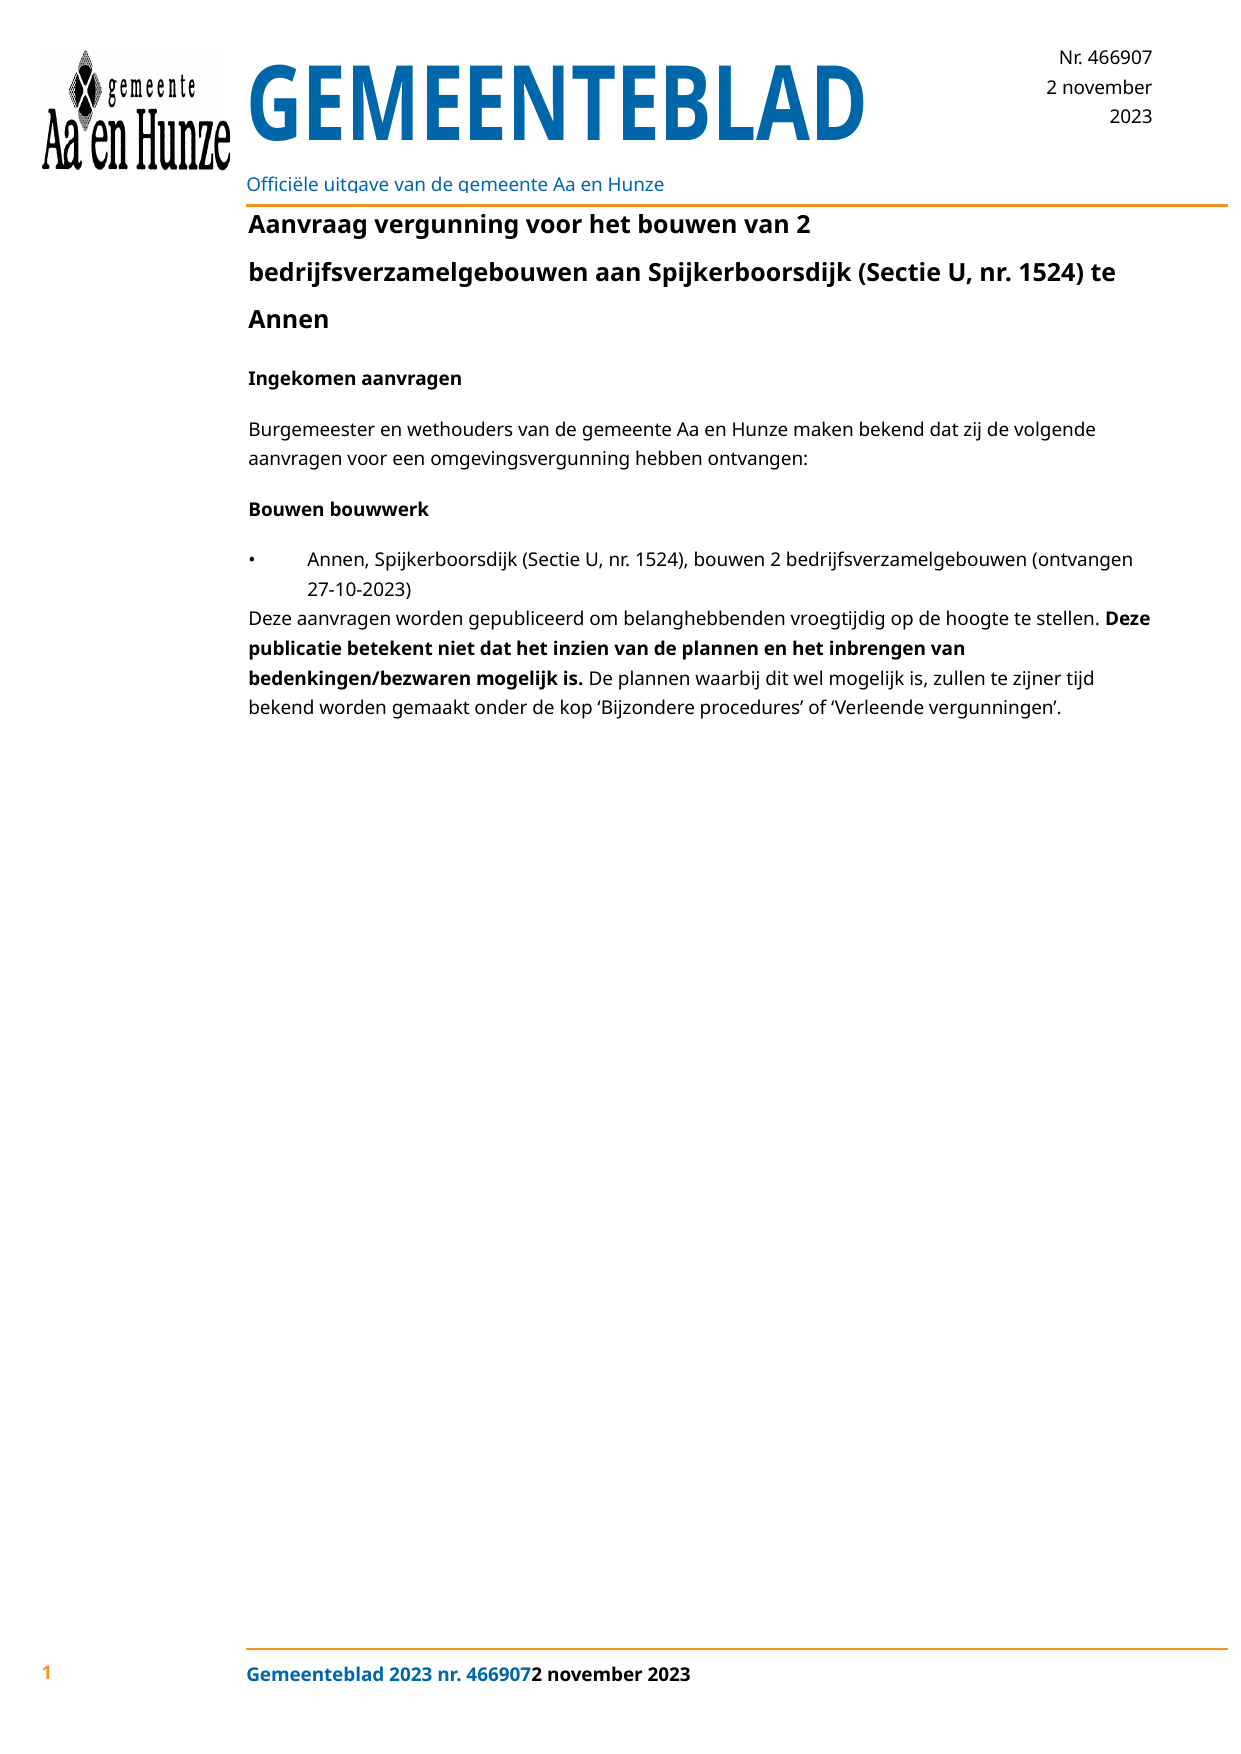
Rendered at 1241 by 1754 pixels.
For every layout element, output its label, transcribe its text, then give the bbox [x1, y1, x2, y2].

list Annen, Spijkerboorsdijk (Sectie U, nr. 1524), bouwen 2 bedrijfsverzamelgebouwen (ontvangen 27-10-2023) [248, 546, 1152, 602]
text Deze aanvragen worden gepubliceerd om belanghebbenden vroegtijdig op de hoogte te stellen. Deze publicatie betekent niet dat het inzien van de plannen en het inbrengen van bedenkingen/bezwaren mogelijk is. De plannen waarbij dit wel mogelijk is, zullen te zijner tijd bekend worden gemaakt onder de kop ‘Bijzondere procedures’ of ‘Verleende vergunningen’. [248, 606, 1152, 720]
text Bouwen bouwwerk [248, 496, 1152, 522]
text Burgemeester en wethouders van de gemeente Aa en Hunze maken bekend dat zij de volgende aanvragen voor een omgevingsvergunning hebben ontvangen: [248, 416, 1152, 471]
picture [41, 47, 231, 172]
text Aanvraag vergunning voor het bouwen van 2 bedrijfsverzamelgebouwen aan Spijkerboorsdijk (Sectie U, nr. 1524) te Annen [248, 207, 1152, 336]
text Ingekomen aanvragen [248, 366, 1152, 391]
